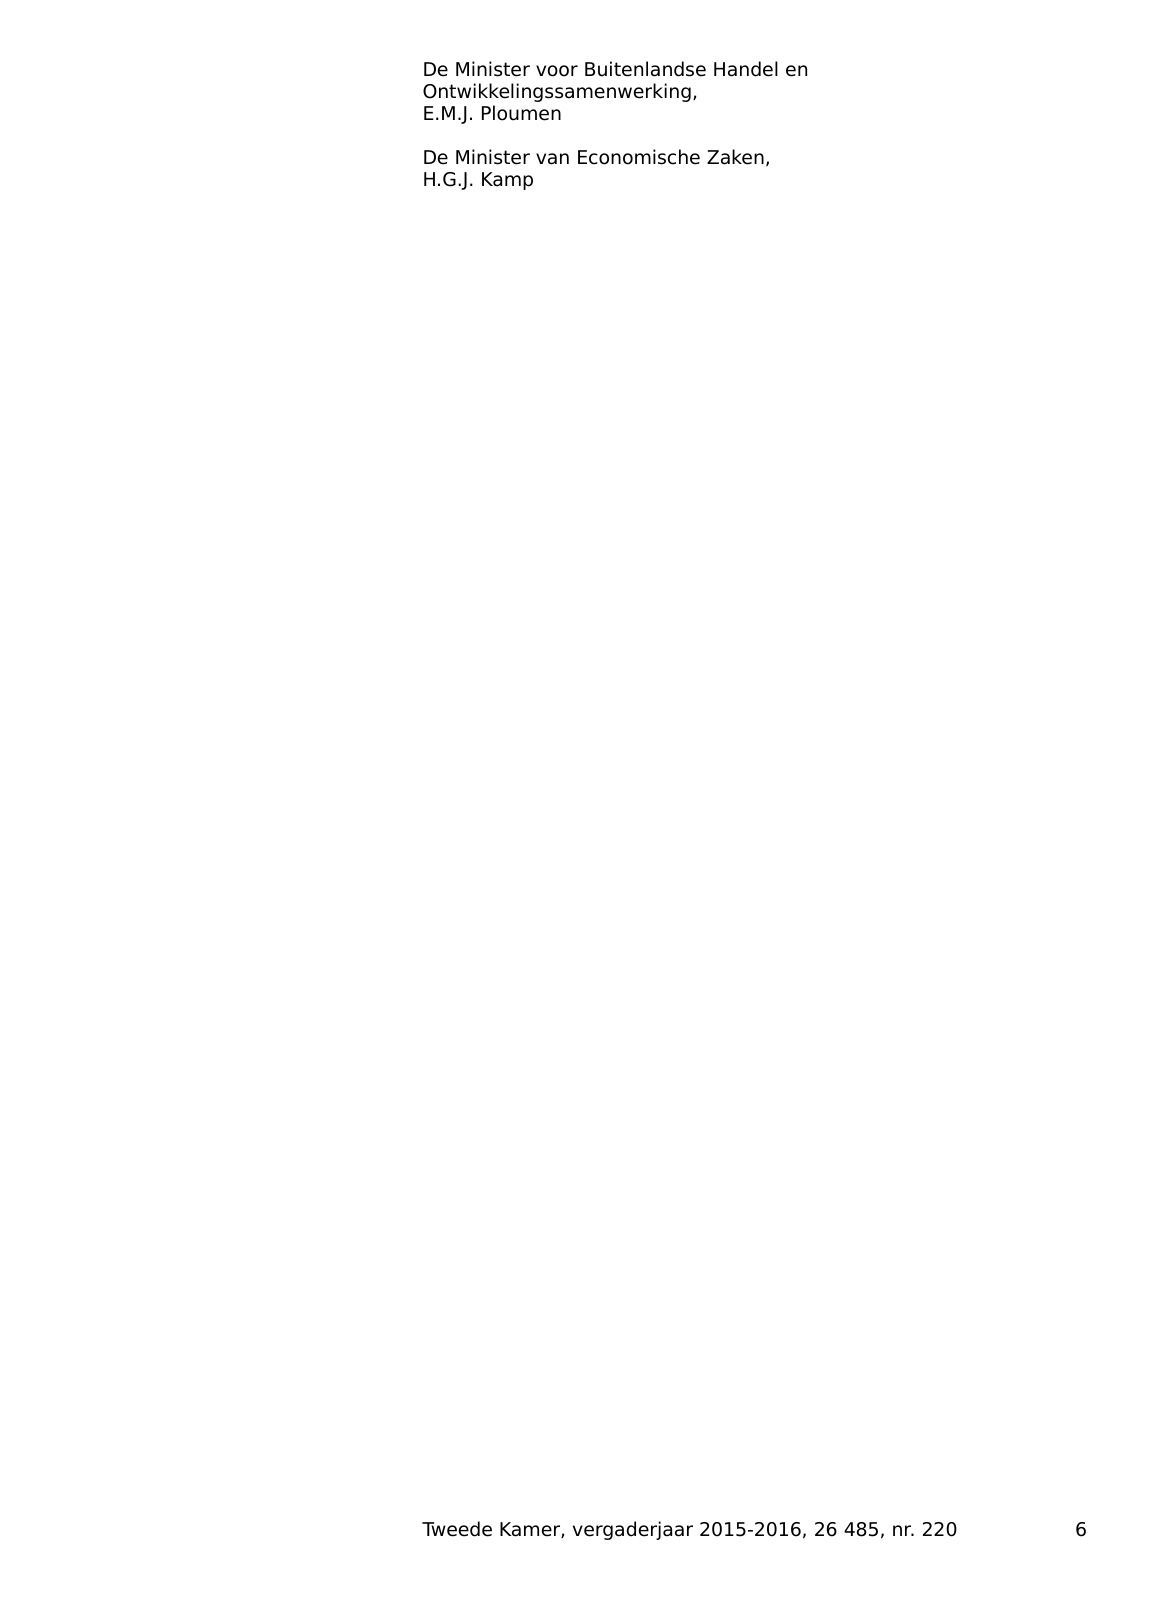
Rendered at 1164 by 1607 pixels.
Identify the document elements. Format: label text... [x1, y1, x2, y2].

text De Minister voor Buitenlandse Handel en Ontwikkelingssamenwerking, E.M.J. Ploumen [422, 59, 1087, 125]
text De Minister van Economische Zaken, H.G.J. Kamp [422, 147, 1087, 191]
